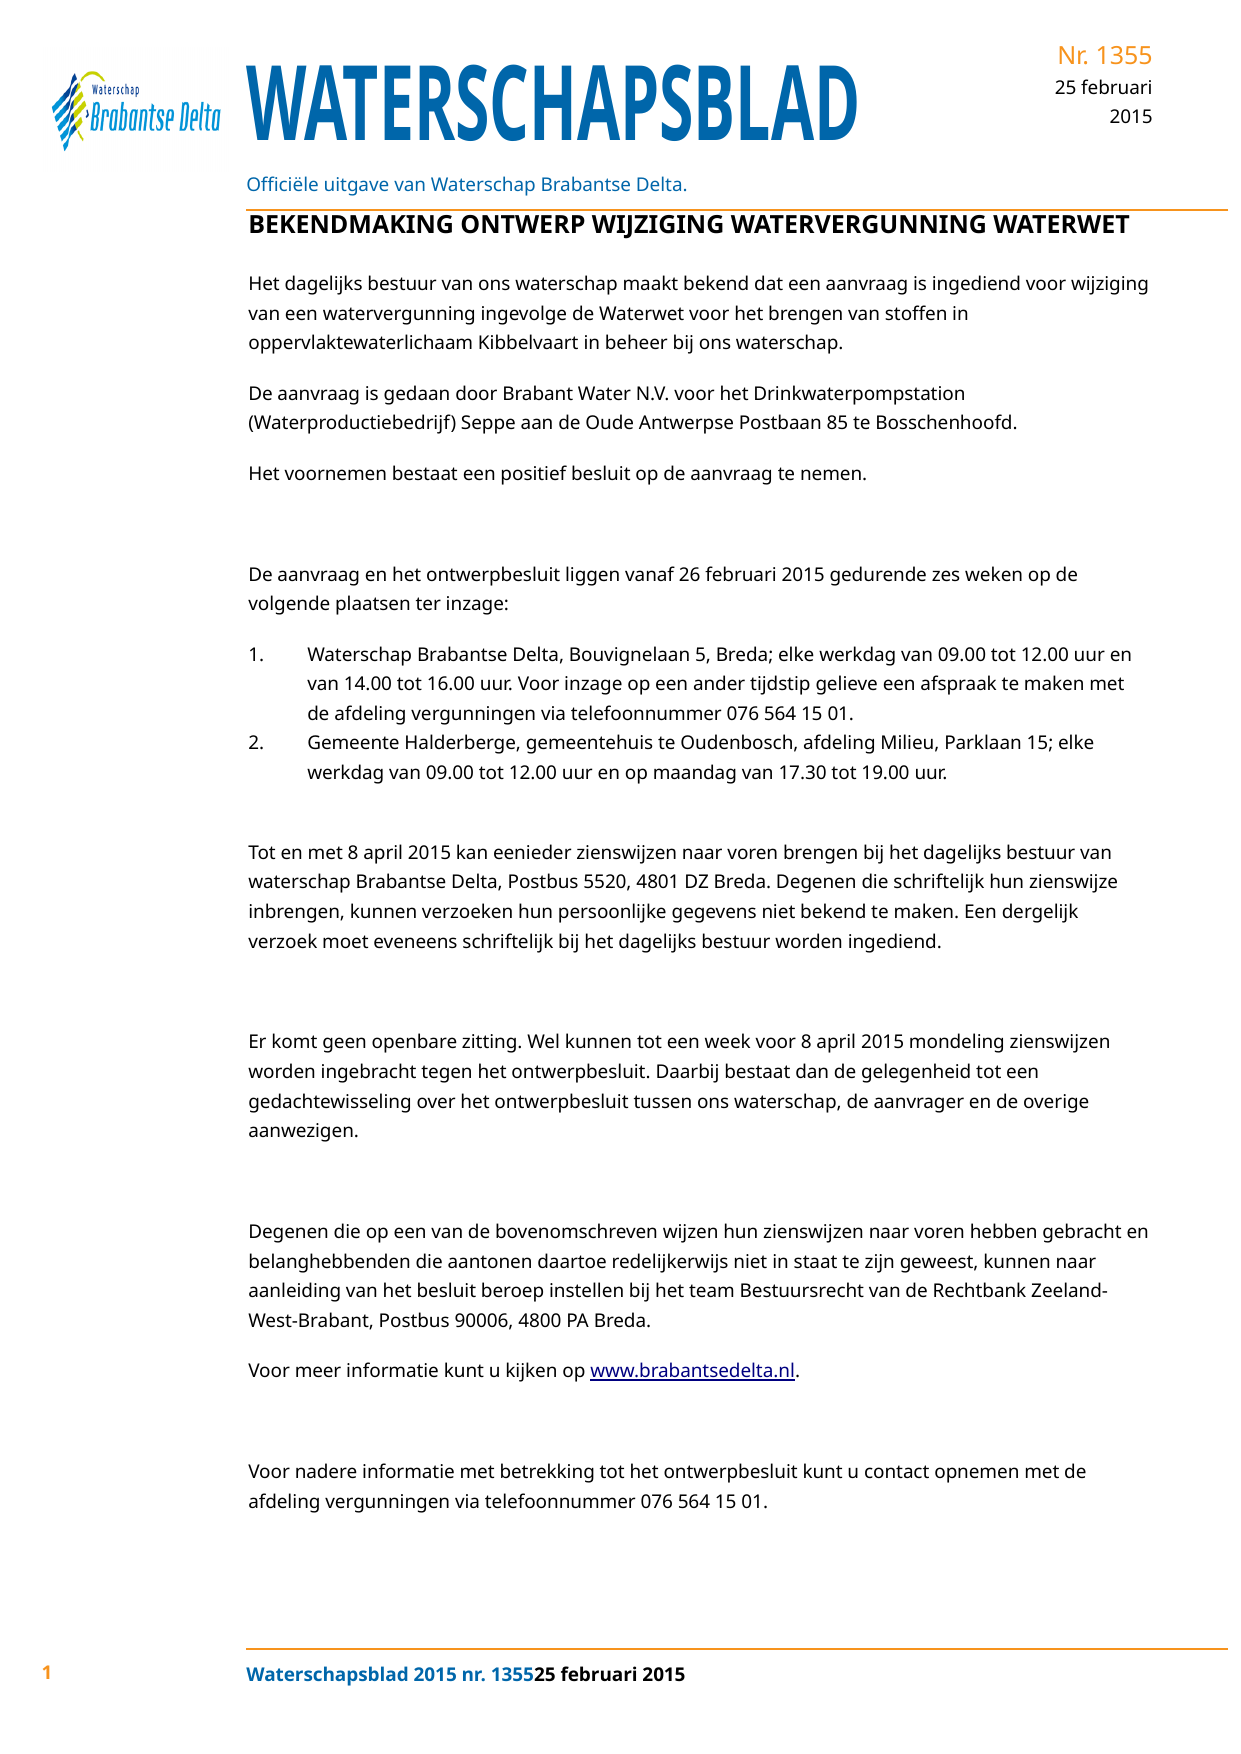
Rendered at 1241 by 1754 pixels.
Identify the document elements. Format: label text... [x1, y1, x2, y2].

picture [41, 47, 231, 172]
text Er komt geen openbare zitting. Wel kunnen tot een week voor 8 april 2015 mondeling zienswijzen worden ingebracht tegen het ontwerpbesluit. Daarbij bestaat dan de gelegenheid tot een gedachtewisseling over het ontwerpbesluit tussen ons waterschap, de aanvrager en de overige aanwezigen. [248, 1029, 1152, 1143]
list Gemeente Halderberge, gemeentehuis te Oudenbosch, afdeling Milieu, Parklaan 15; elke werkdag van 09.00 tot 12.00 uur en op maandag van 17.30 tot 19.00 uur. [248, 729, 1152, 785]
text BEKENDMAKING ONTWERP WIJZIGING WATERVERGUNNING WATERWET [248, 211, 1152, 241]
text De aanvraag is gedaan door Brabant Water N.V. voor het Drinkwaterpompstation (Waterproductiebedrijf) Seppe aan de Oude Antwerpse Postbaan 85 te Bosschenhoofd. [248, 380, 1152, 435]
text Het voornemen bestaat een positief besluit op de aanvraag te nemen. [248, 460, 1152, 486]
text Voor nadere informatie met betrekking tot het ontwerpbesluit kunt u contact opnemen met de afdeling vergunningen via telefoonnummer 076 564 15 01. [248, 1458, 1152, 1513]
text Het dagelijks bestuur van ons waterschap maakt bekend dat een aanvraag is ingediend voor wijziging van een watervergunning ingevolge de Waterwet voor het brengen van stoffen in oppervlaktewaterlichaam Kibbelvaart in beheer bij ons waterschap. [248, 270, 1152, 355]
text Voor meer informatie kunt u kijken op www.brabantsedelta.nl. [248, 1357, 1152, 1383]
text Tot en met 8 april 2015 kan eenieder zienswijzen naar voren brengen bij het dagelijks bestuur van waterschap Brabantse Delta, Postbus 5520, 4801 DZ Breda. Degenen die schriftelijk hun zienswijze inbrengen, kunnen verzoeken hun persoonlijke gegevens niet bekend te maken. Een dergelijk verzoek moet eveneens schriftelijk bij het dagelijks bestuur worden ingediend. [248, 839, 1152, 953]
list Waterschap Brabantse Delta, Bouvignelaan 5, Breda; elke werkdag van 09.00 tot 12.00 uur en van 14.00 tot 16.00 uur. Voor inzage op een ander tijdstip gelieve een afspraak te maken met de afdeling vergunningen via telefoonnummer 076 564 15 01. [248, 641, 1152, 726]
text De aanvraag en het ontwerpbesluit liggen vanaf 26 februari 2015 gedurende zes weken op de volgende plaatsen ter inzage: [248, 561, 1152, 616]
text Degenen die op een van de bovenomschreven wijzen hun zienswijzen naar voren hebben gebracht en belanghebbenden die aantonen daartoe redelijkerwijs niet in staat te zijn geweest, kunnen naar aanleiding van het besluit beroep instellen bij het team Bestuursrecht van de Rechtbank Zeeland-West-Brabant, Postbus 90006, 4800 PA Breda. [248, 1218, 1152, 1333]
